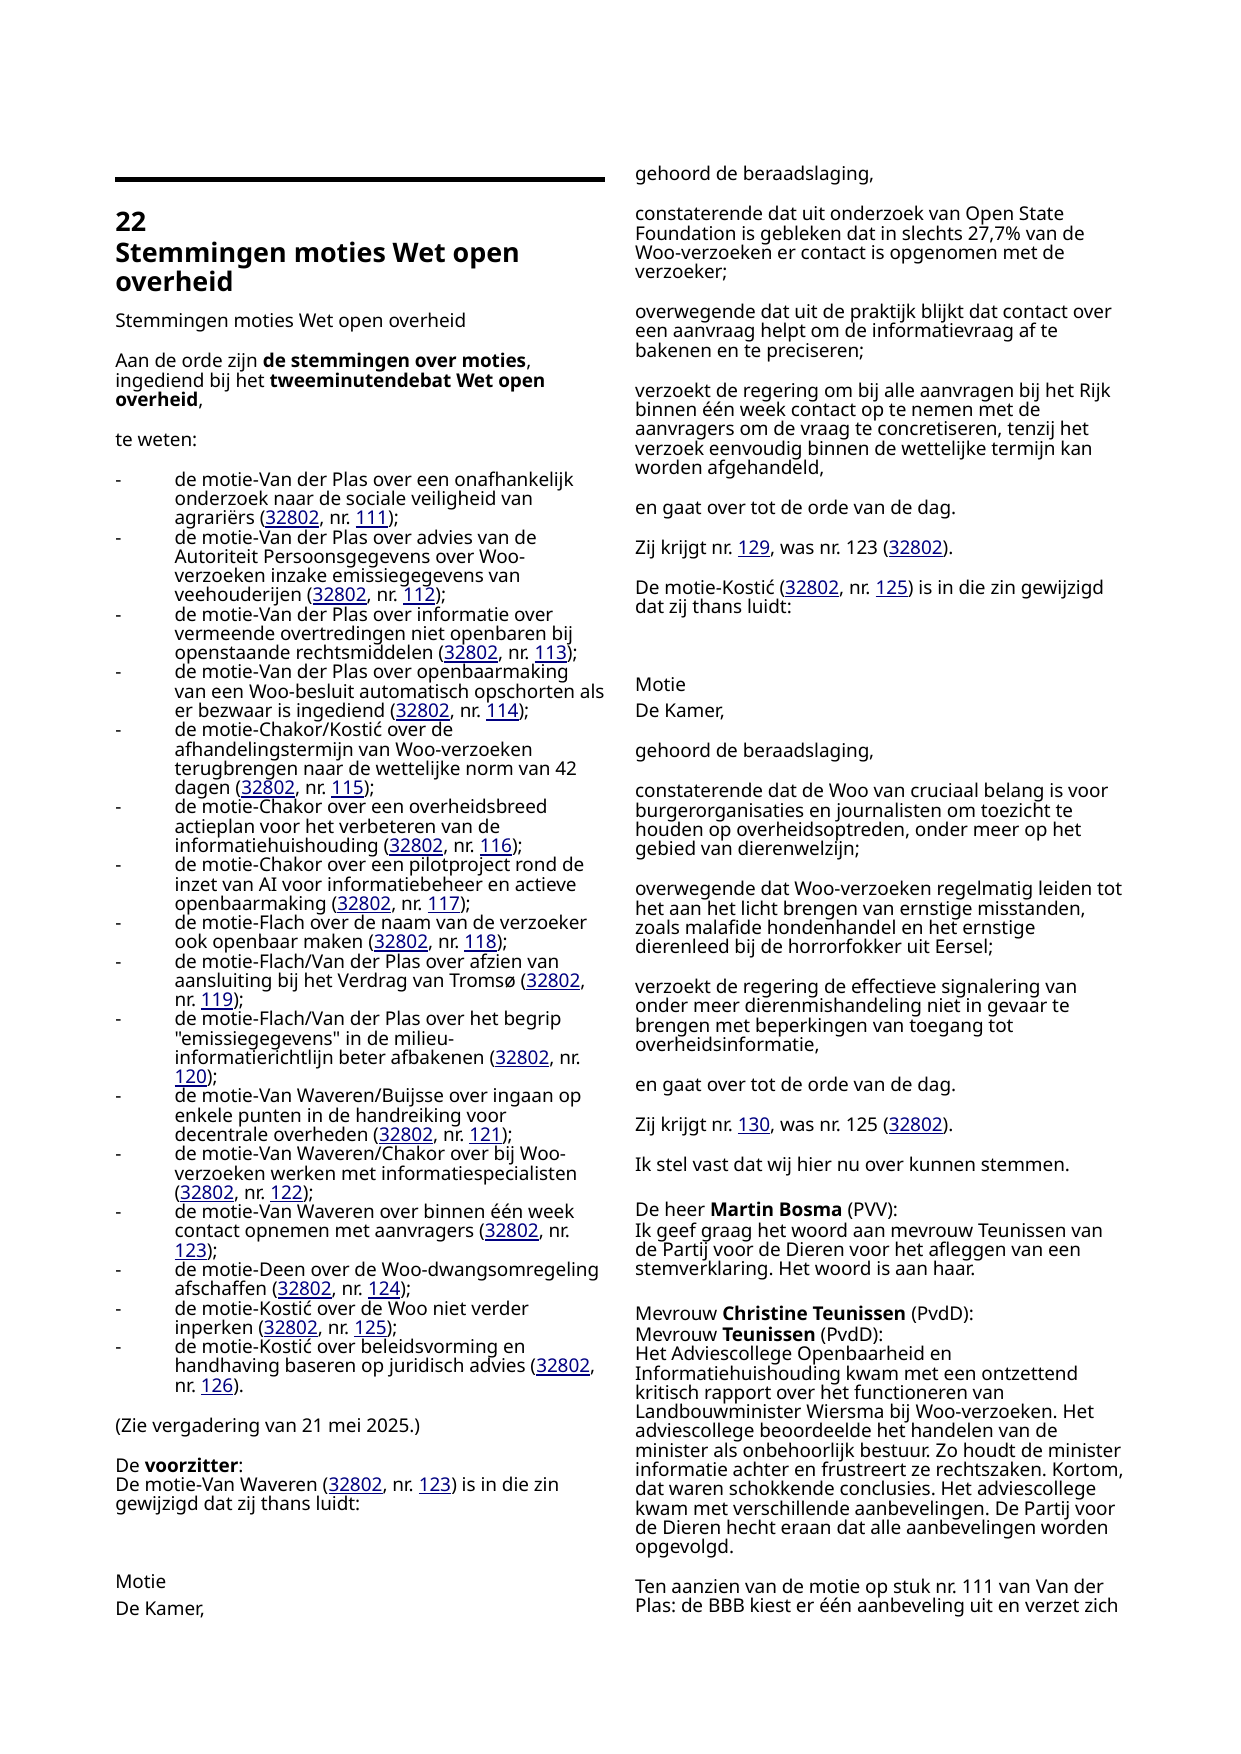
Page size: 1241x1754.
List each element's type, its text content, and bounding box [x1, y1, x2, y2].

text overwegende dat Woo-verzoeken regelmatig leiden tot het aan het licht brengen van ernstige misstanden, zoals malafide hondenhandel en het ernstige dierenleed bij de horrorfokker uit Eersel; [635, 880, 1125, 957]
text Stemmingen moties Wet open overheid [115, 239, 605, 312]
list de motie-Chakor/Kostić over de afhandelingstermijn van Woo-verzoeken terugbrengen naar de wettelijke norm van 42 dagen (32802, nr. 115); [115, 721, 605, 798]
text Zij krijgt nr. 129, was nr. 123 (32802). [635, 539, 1125, 558]
text verzoekt de regering om bij alle aanvragen bij het Rijk binnen één week contact op te nemen met de aanvragers om de vraag te concretiseren, tenzij het verzoek eenvoudig binnen de wettelijke termijn kan worden afgehandeld, [635, 382, 1125, 478]
text constaterende dat de Woo van cruciaal belang is voor burgerorganisaties en journalisten om toezicht te houden op overheidsoptreden, onder meer op het gebied van dierenwelzijn; [635, 782, 1125, 859]
text De heer Martin Bosma (PVV): [635, 1196, 1125, 1222]
list de motie-Deen over de Woo-dwangsomregeling afschaffen (32802, nr. 124); [115, 1261, 605, 1299]
list de motie-Van Waveren/Buijsse over ingaan op enkele punten in de handreiking voor decentrale overheden (32802, nr. 121); [115, 1087, 605, 1145]
text constaterende dat uit onderzoek van Open State Foundation is gebleken dat in slechts 27,7% van de Woo-verzoeken er contact is opgenomen met de verzoeker; [635, 205, 1125, 282]
text Ten aanzien van de motie op stuk nr. 111 van Van der Plas: de BBB kiest er één aanbeveling uit en verzet zich [635, 1578, 1125, 1617]
text 22 [115, 203, 605, 239]
text Ik geef graag het woord aan mevrouw Teunissen van de Partij voor de Dieren voor het afleggen van een stemverklaring. Het woord is aan haar. [635, 1222, 1125, 1279]
list de motie-Van der Plas over informatie over vermeende overtredingen niet openbaren bij openstaande rechtsmiddelen (32802, nr. 113); [115, 606, 605, 663]
text Het Adviescollege Openbaarheid en Informatiehuishouding kwam met een ontzettend kritisch rapport over het functioneren van Landbouwminister Wiersma bij Woo-verzoeken. Het adviescollege beoordeelde het handelen van de minister als onbehoorlijk bestuur. Zo houdt de minister informatie achter en frustreert ze rechtszaken. Kortom, dat waren schokkende conclusies. Het adviescollege kwam met verschillende aanbevelingen. De Partij voor de Dieren hecht eraan dat alle aanbevelingen worden opgevolgd. [635, 1345, 1125, 1557]
text (Zie vergadering van 21 mei 2025.) [115, 1417, 605, 1436]
list de motie-Flach over de naam van de verzoeker ook openbaar maken (32802, nr. 118); [115, 914, 605, 953]
text De voorzitter: [115, 1457, 605, 1476]
text De motie-Van Waveren (32802, nr. 123) is in die zin gewijzigd dat zij thans luidt: [115, 1476, 605, 1514]
list de motie-Chakor over een overheidsbreed actieplan voor het verbeteren van de informatiehuishouding (32802, nr. 116); [115, 798, 605, 856]
text Mevrouw Christine Teunissen (PvdD): [635, 1300, 1125, 1326]
list de motie-Chakor over een pilotproject rond de inzet van AI voor informatiebeheer en actieve openbaarmaking (32802, nr. 117); [115, 856, 605, 914]
text De Kamer, [635, 702, 1125, 722]
text De motie-Kostić (32802, nr. 125) is in die zin gewijzigd dat zij thans luidt: [635, 579, 1125, 617]
text en gaat over tot de orde van de dag. [635, 499, 1125, 518]
text te weten: [115, 431, 605, 450]
text verzoekt de regering de effectieve signalering van onder meer dierenmishandeling niet in gevaar te brengen met beperkingen van toegang tot overheidsinformatie, [635, 978, 1125, 1055]
text Mevrouw Teunissen (PvdD): [635, 1326, 1125, 1345]
list de motie-Van der Plas over openbaarmaking van een Woo-besluit automatisch opschorten als er bezwaar is ingediend (32802, nr. 114); [115, 663, 605, 721]
text Zij krijgt nr. 130, was nr. 125 (32802). [635, 1116, 1125, 1135]
list de motie-Flach/Van der Plas over afzien van aansluiting bij het Verdrag van Tromsø (32802, nr. 119); [115, 953, 605, 1010]
list de motie-Van der Plas over advies van de Autoriteit Persoonsgegevens over Woo-verzoeken inzake emissiegegevens van veehouderijen (32802, nr. 112); [115, 529, 605, 606]
text Ik stel vast dat wij hier nu over kunnen stemmen. [635, 1156, 1125, 1175]
list de motie-Kostić over de Woo niet verder inperken (32802, nr. 125); [115, 1299, 605, 1338]
list de motie-Van Waveren/Chakor over bij Woo-verzoeken werken met informatiespecialisten (32802, nr. 122); [115, 1145, 605, 1203]
text Stemmingen moties Wet open overheid [115, 312, 605, 332]
text Motie [635, 671, 1125, 697]
text Aan de orde zijn de stemmingen over moties, ingediend bij het tweeminutendebat Wet open overheid, [115, 352, 605, 410]
list de motie-Flach/Van der Plas over het begrip "emissiegegevens" in de milieu-informatierichtlijn beter afbakenen (32802, nr. 120); [115, 1010, 605, 1087]
text en gaat over tot de orde van de dag. [635, 1076, 1125, 1095]
text Motie [115, 1568, 605, 1594]
text overwegende dat uit de praktijk blijkt dat contact over een aanvraag helpt om de informatievraag af te bakenen en te preciseren; [635, 303, 1125, 361]
text gehoord de beraadslaging, [635, 742, 1125, 762]
list de motie-Van Waveren over binnen één week contact opnemen met aanvragers (32802, nr. 123); [115, 1203, 605, 1261]
text De Kamer, [115, 1599, 605, 1619]
list de motie-Kostić over beleidsvorming en handhaving baseren op juridisch advies (32802, nr. 126). [115, 1338, 605, 1396]
text gehoord de beraadslaging, [635, 165, 1125, 184]
list de motie-Van der Plas over een onafhankelijk onderzoek naar de sociale veiligheid van agrariërs (32802, nr. 111); [115, 471, 605, 529]
